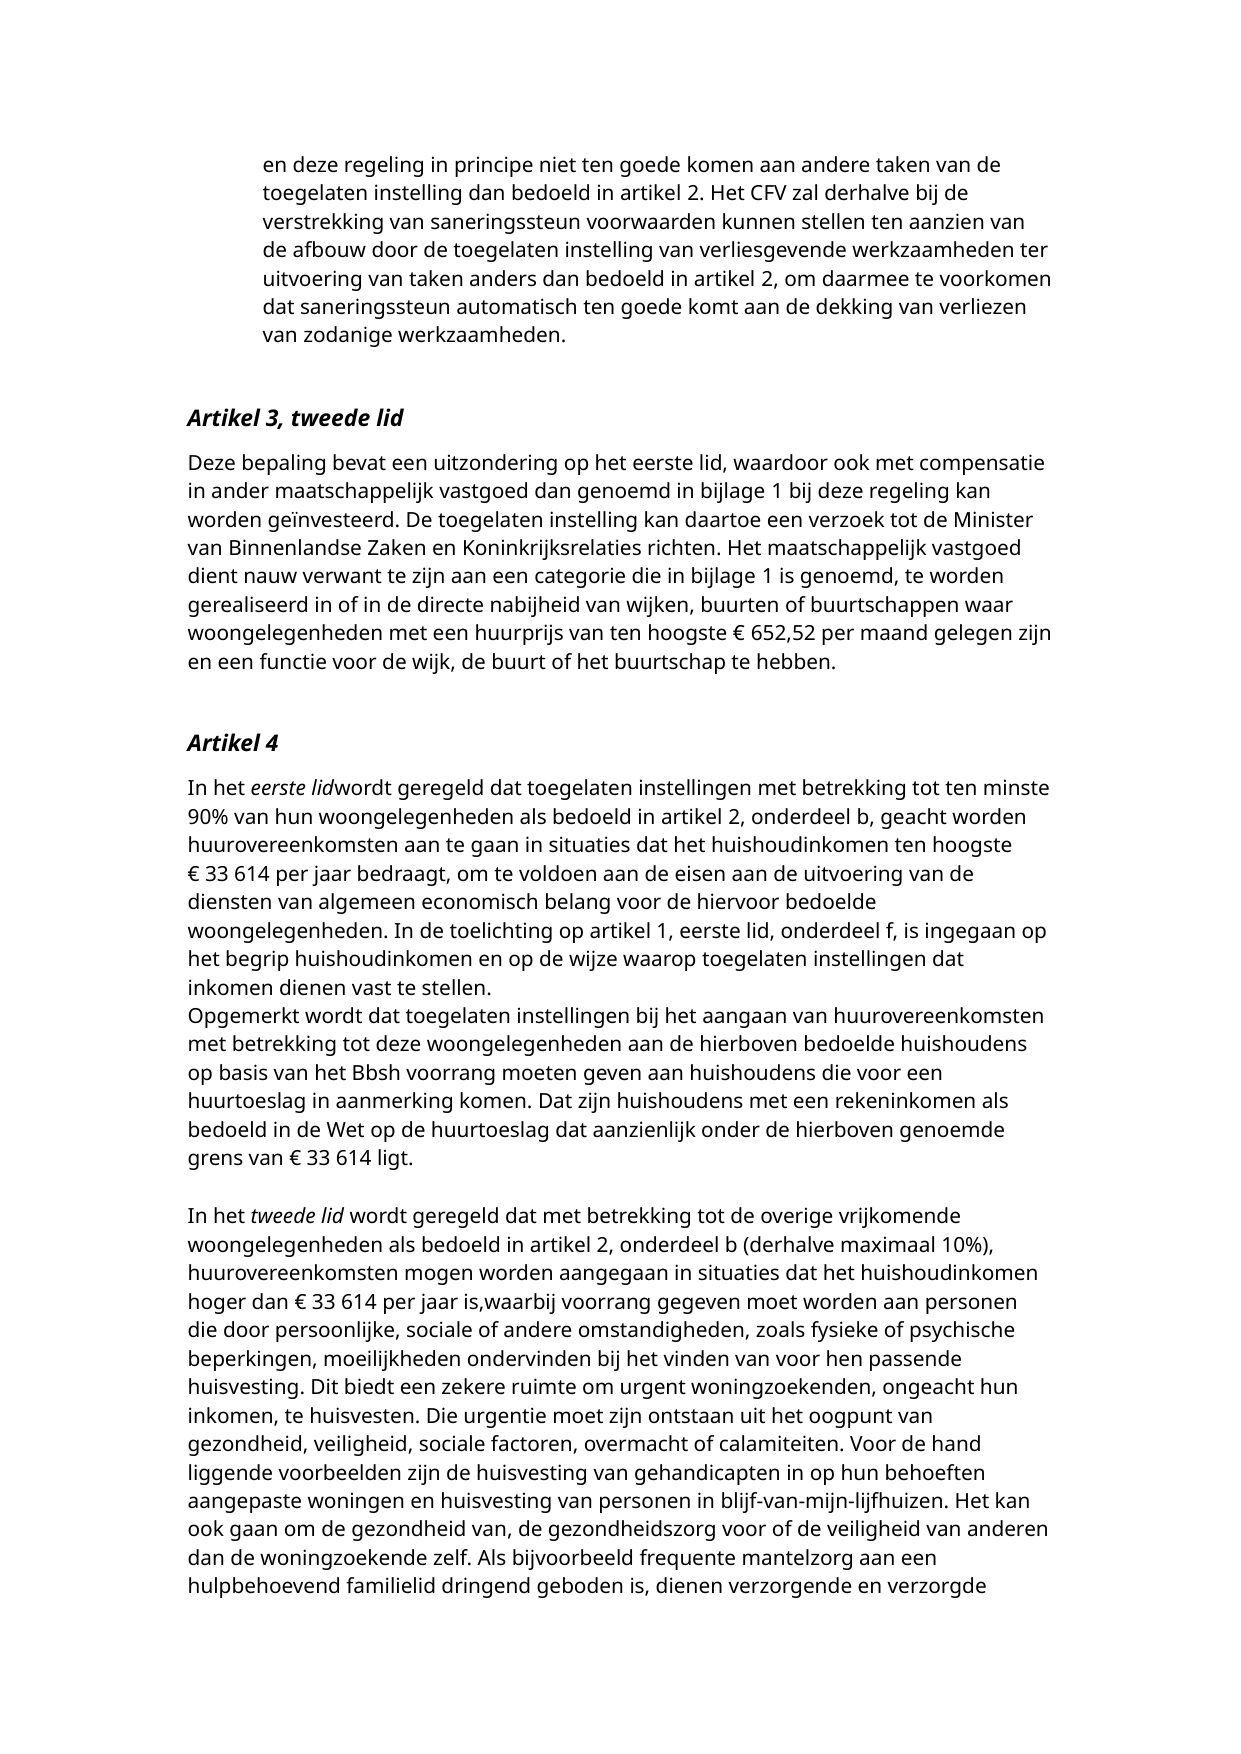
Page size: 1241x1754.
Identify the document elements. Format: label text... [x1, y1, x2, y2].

list en deze regeling in principe niet ten goede komen aan andere taken van de toegelaten instelling dan bedoeld in artikel 2. Het CFV zal derhalve bij de verstrekking van saneringssteun voorwaarden kunnen stellen ten aanzien van de afbouw door de toegelaten instelling van verliesgevende werkzaamheden ter uitvoering van taken anders dan bedoeld in artikel 2, om daarmee te voorkomen dat saneringssteun automatisch ten goede komt aan de dekking van verliezen van zodanige werkzaamheden. [187, 150, 1053, 349]
subtitle Artikel 4 [187, 727, 1053, 758]
text Opgemerkt wordt dat toegelaten instellingen bij het aangaan van huurovereenkomsten met betrekking tot deze woongelegenheden aan de hierboven bedoelde huishoudens op basis van het Bbsh voorrang moeten geven aan huishoudens die voor een huurtoeslag in aanmerking komen. Dat zijn huishoudens met een rekeninkomen als bedoeld in de Wet op de huurtoeslag dat aanzienlijk onder de hierboven genoemde grens van € 33 614 ligt. [187, 1001, 1053, 1172]
text In het eerste lidwordt geregeld dat toegelaten instellingen met betrekking tot ten minste 90% van hun woongelegenheden als bedoeld in artikel 2, onderdeel b, geacht worden huurovereenkomsten aan te gaan in situaties dat het huishoudinkomen ten hoogste € 33 614 per jaar bedraagt, om te voldoen aan de eisen aan de uitvoering van de diensten van algemeen economisch belang voor de hiervoor bedoelde woongelegenheden. In de toelichting op artikel 1, eerste lid, onderdeel f, is ingegaan op het begrip huishoudinkomen en op de wijze waarop toegelaten instellingen dat inkomen dienen vast te stellen. [187, 773, 1053, 1001]
text In het tweede lid wordt geregeld dat met betrekking tot de overige vrijkomende woongelegenheden als bedoeld in artikel 2, onderdeel b (derhalve maximaal 10%), huurovereenkomsten mogen worden aangegaan in situaties dat het huishoudinkomen hoger dan € 33 614 per jaar is,waarbij voorrang gegeven moet worden aan personen die door persoonlijke, sociale of andere omstandigheden, zoals fysieke of psychische beperkingen, moeilijkheden ondervinden bij het vinden van voor hen passende huisvesting. Dit biedt een zekere ruimte om urgent woningzoekenden, ongeacht hun inkomen, te huisvesten. Die urgentie moet zijn ontstaan uit het oogpunt van gezondheid, veiligheid, sociale factoren, overmacht of calamiteiten. Voor de hand liggende voorbeelden zijn de huisvesting van gehandicapten in op hun behoeften aangepaste woningen en huisvesting van personen in blijf-van-mijn-lijfhuizen. Het kan ook gaan om de gezondheid van, de gezondheidszorg voor of de veiligheid van anderen dan de woningzoekende zelf. Als bijvoorbeeld frequente mantelzorg aan een hulpbehoevend familielid dringend geboden is, dienen verzorgende en verzorgde [187, 1202, 1053, 1600]
text Deze bepaling bevat een uitzondering op het eerste lid, waardoor ook met compensatie in ander maatschappelijk vastgoed dan genoemd in bijlage 1 bij deze regeling kan worden geïnvesteerd. De toegelaten instelling kan daartoe een verzoek tot de Minister van Binnenlandse Zaken en Koninkrijksrelaties richten. Het maatschappelijk vastgoed dient nauw verwant te zijn aan een categorie die in bijlage 1 is genoemd, te worden gerealiseerd in of in de directe nabijheid van wijken, buurten of buurtschappen waar woongelegenheden met een huurprijs van ten hoogste € 652,52 per maand gelegen zijn en een functie voor de wijk, de buurt of het buurtschap te hebben. [187, 448, 1053, 675]
subtitle Artikel 3, tweede lid [187, 402, 1053, 433]
